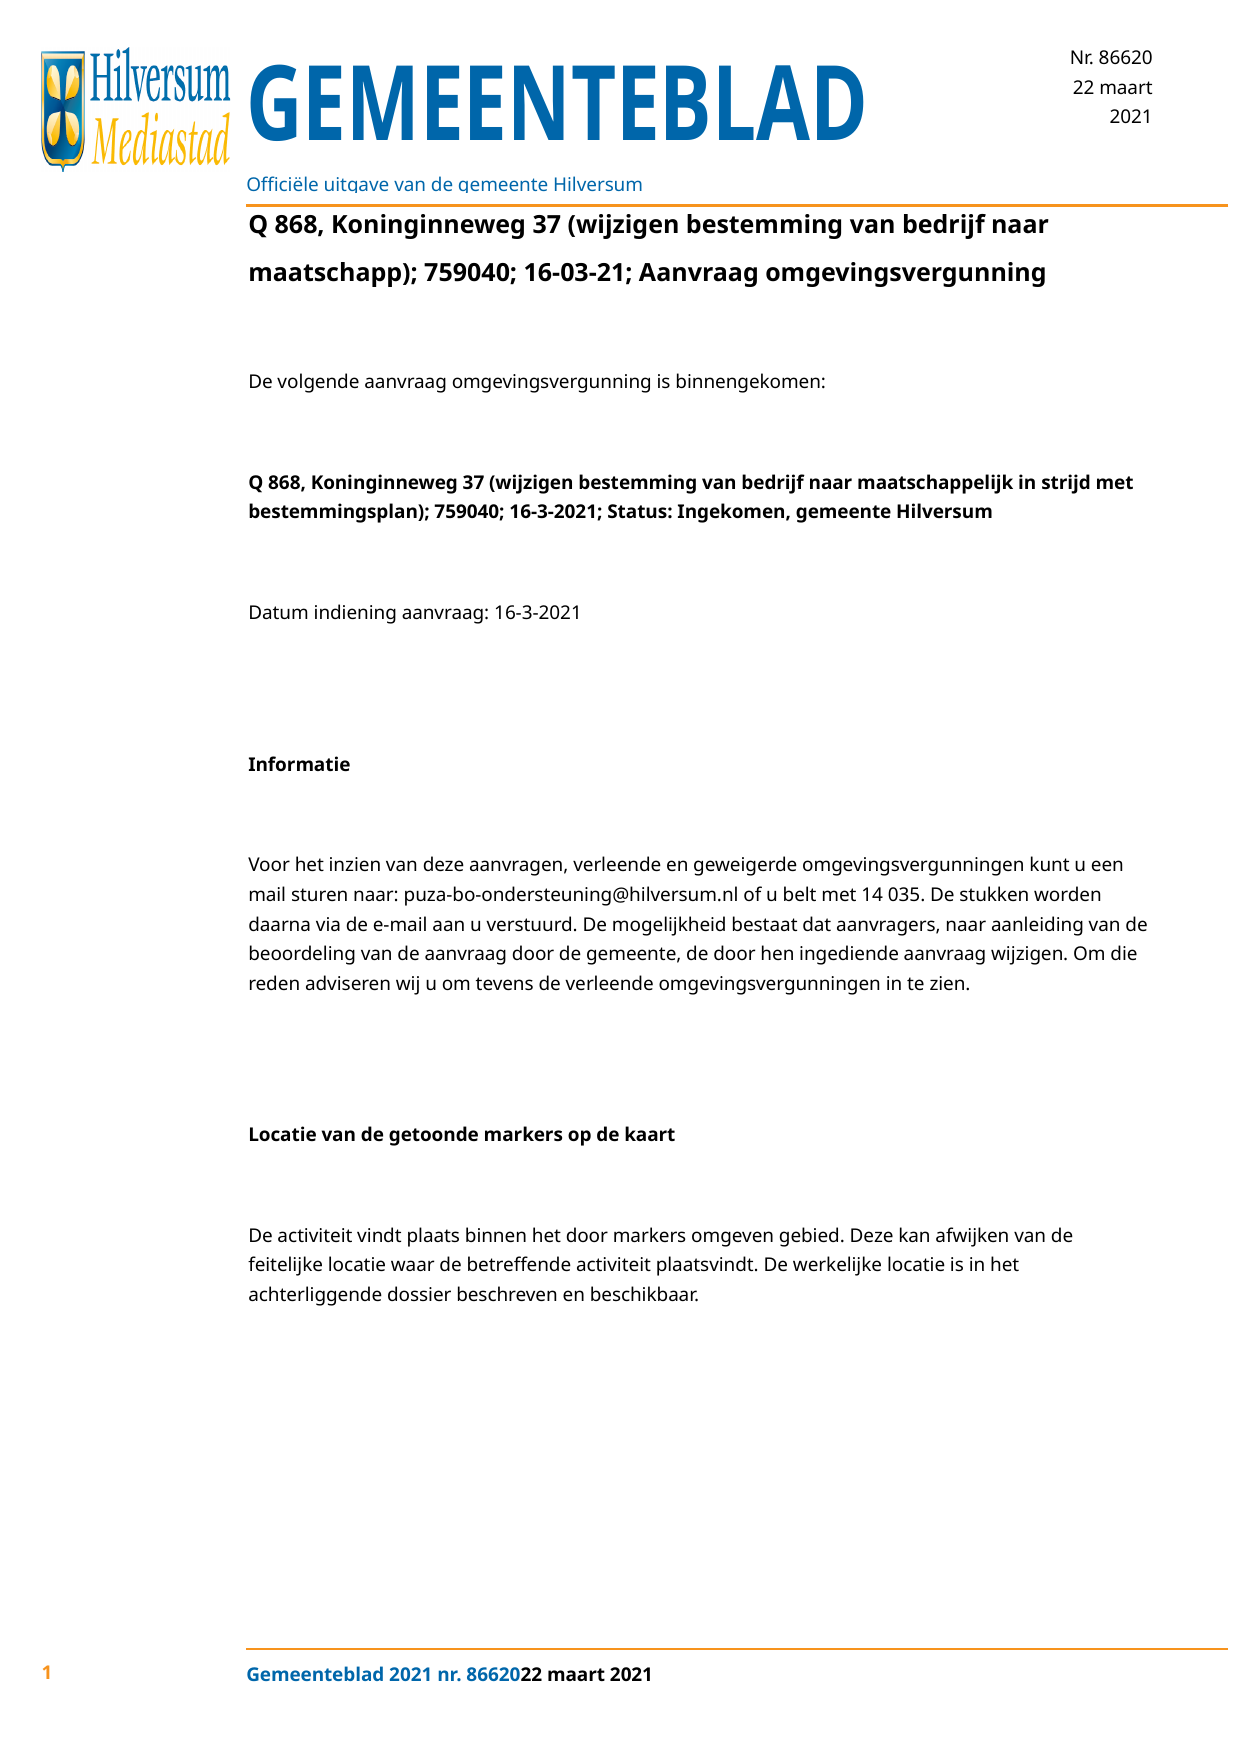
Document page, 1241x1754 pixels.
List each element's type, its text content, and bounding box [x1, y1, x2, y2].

text Informatie [248, 751, 1152, 777]
text De activiteit vindt plaats binnen het door markers omgeven gebied. Deze kan afwijken van de feitelijke locatie waar de betreffende activiteit plaatsvindt. De werkelijke locatie is in het achterliggende dossier beschreven en beschikbaar. [248, 1222, 1152, 1307]
text De volgende aanvraag omgevingsvergunning is binnengekomen: [248, 368, 1152, 394]
text Voor het inzien van deze aanvragen, verleende en geweigerde omgevingsvergunningen kunt u een mail sturen naar: puza-bo-ondersteuning@hilversum.nl of u belt met 14 035. De stukken worden daarna via de e-mail aan u verstuurd. De mogelijkheid bestaat dat aanvragers, naar aanleiding van de beoordeling van de aanvraag door de gemeente, de door hen ingediende aanvraag wijzigen. Om die reden adviseren wij u om tevens de verleende omgevingsvergunningen in te zien. [248, 852, 1152, 996]
text Locatie van de getoonde markers op de kaart [248, 1121, 1152, 1147]
picture [41, 47, 231, 172]
text Datum indiening aanvraag: 16-3-2021 [248, 599, 1152, 625]
text Q 868, Koninginneweg 37 (wijzigen bestemming van bedrijf naar maatschappelijk in strijd met bestemmingsplan); 759040; 16-3-2021; Status: Ingekomen, gemeente Hilversum [248, 469, 1152, 524]
text Q 868, Koninginneweg 37 (wijzigen bestemming van bedrijf naar maatschapp); 759040; 16-03-21; Aanvraag omgevingsvergunning [248, 207, 1152, 288]
